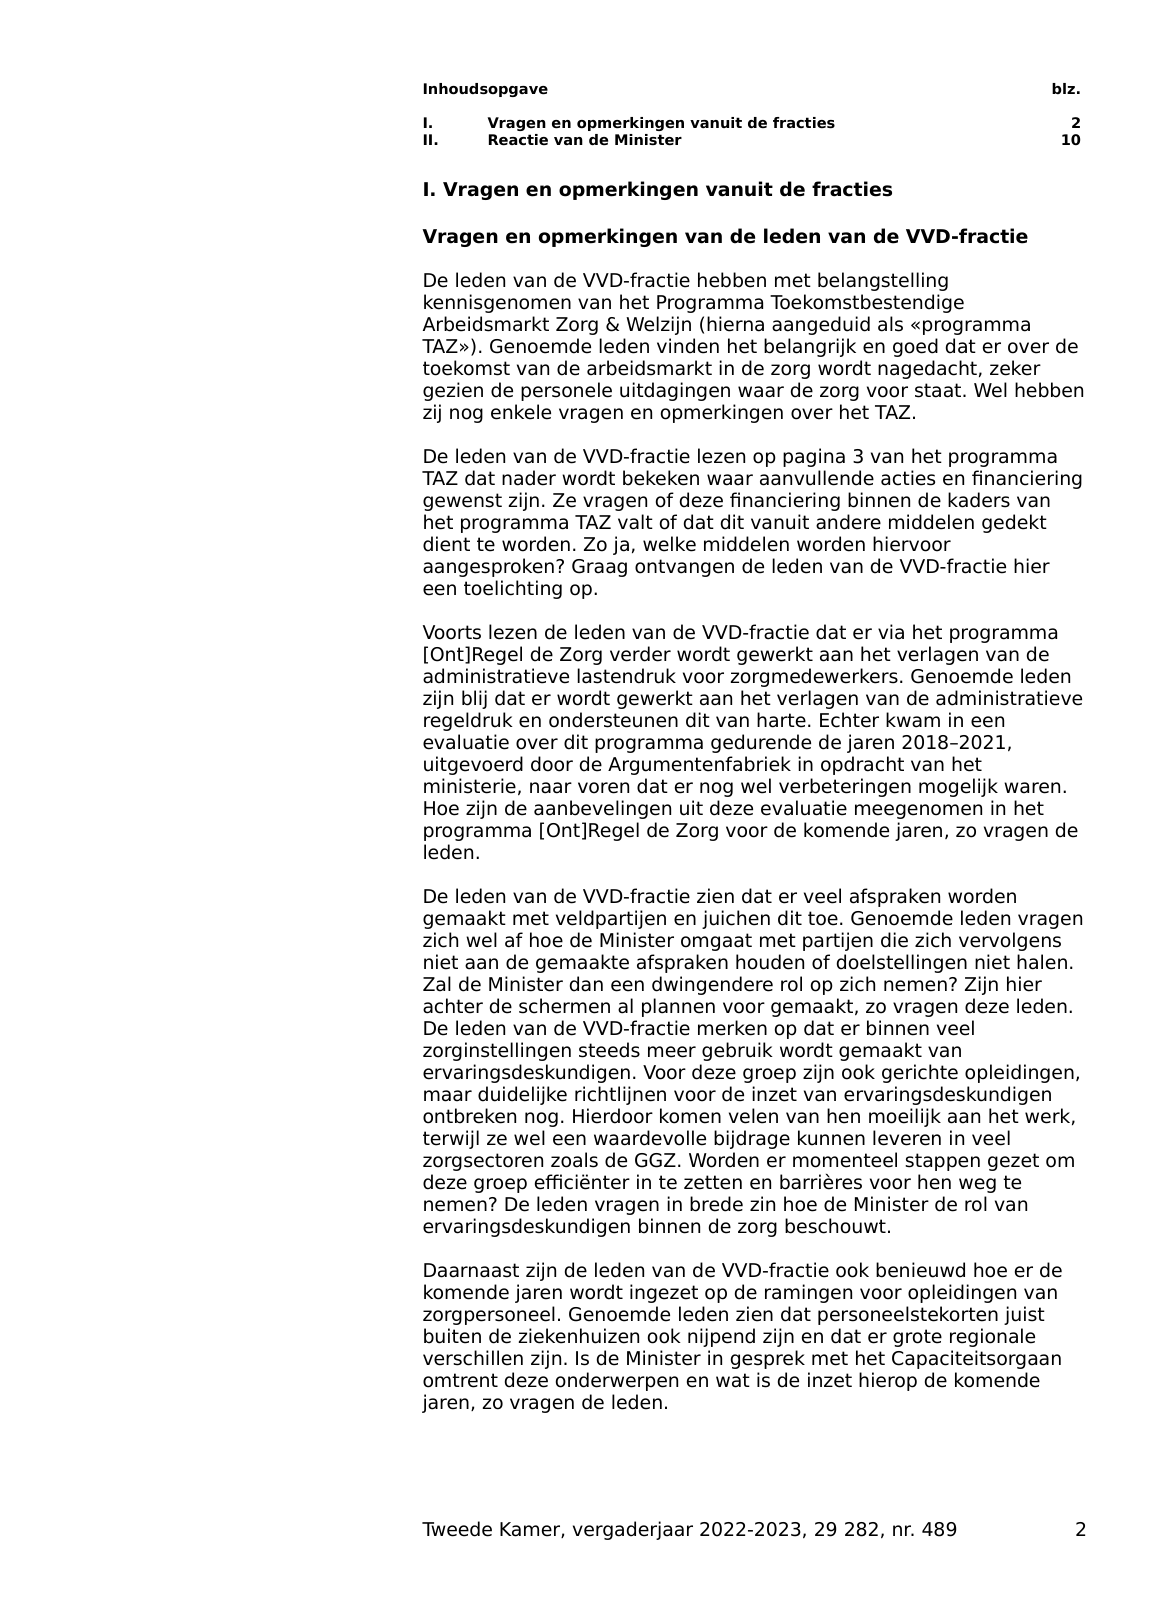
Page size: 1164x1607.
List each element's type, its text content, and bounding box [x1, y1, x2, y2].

text Voorts lezen de leden van de VVD-fractie dat er via het programma [Ont]Regel de Zorg verder wordt gewerkt aan het verlagen van de administratieve lastendruk voor zorgmedewerkers. Genoemde leden zijn blij dat er wordt gewerkt aan het verlagen van de administratieve regeldruk en ondersteunen dit van harte. Echter kwam in een evaluatie over dit programma gedurende de jaren 2018–2021, uitgevoerd door de Argumentenfabriek in opdracht van het ministerie, naar voren dat er nog wel verbeteringen mogelijk waren. Hoe zijn de aanbevelingen uit deze evaluatie meegenomen in het programma [Ont]Regel de Zorg voor de komende jaren, zo vragen de leden. [422, 622, 1087, 864]
table_cell 2 [1013, 115, 1087, 132]
table_cell I. [422, 115, 481, 132]
text De leden van de VVD-fractie zien dat er veel afspraken worden gemaakt met veldpartijen en juichen dit toe. Genoemde leden vragen zich wel af hoe de Minister omgaat met partijen die zich vervolgens niet aan de gemaakte afspraken houden of doelstellingen niet halen. Zal de Minister dan een dwingendere rol op zich nemen? Zijn hier achter de schermen al plannen voor gemaakt, zo vragen deze leden. [422, 886, 1087, 1018]
text De leden van de VVD-fractie merken op dat er binnen veel zorginstellingen steeds meer gebruik wordt gemaakt van ervaringsdeskundigen. Voor deze groep zijn ook gerichte opleidingen, maar duidelijke richtlijnen voor de inzet van ervaringsdeskundigen ontbreken nog. Hierdoor komen velen van hen moeilijk aan het werk, terwijl ze wel een waardevolle bijdrage kunnen leveren in veel zorgsectoren zoals de GGZ. Worden er momenteel stappen gezet om deze groep efficiënter in te zetten en barrières voor hen weg te nemen? De leden vragen in brede zin hoe de Minister de rol van ervaringsdeskundigen binnen de zorg beschouwt. [422, 1018, 1087, 1238]
table_cell Vragen en opmerkingen vanuit de fracties [481, 115, 1013, 132]
table_cell [481, 98, 1013, 115]
table_header Inhoudsopgave [422, 81, 1013, 98]
table_cell [422, 98, 481, 115]
table_header blz. [1013, 81, 1087, 98]
text Daarnaast zijn de leden van de VVD-fractie ook benieuwd hoe er de komende jaren wordt ingezet op de ramingen voor opleidingen van zorgpersoneel. Genoemde leden zien dat personeelstekorten juist buiten de ziekenhuizen ook nijpend zijn en dat er grote regionale verschillen zijn. Is de Minister in gesprek met het Capaciteitsorgaan omtrent deze onderwerpen en wat is de inzet hierop de komende jaren, zo vragen de leden. [422, 1260, 1087, 1414]
text De leden van de VVD-fractie lezen op pagina 3 van het programma TAZ dat nader wordt bekeken waar aanvullende acties en financiering gewenst zijn. Ze vragen of deze financiering binnen de kaders van het programma TAZ valt of dat dit vanuit andere middelen gedekt dient te worden. Zo ja, welke middelen worden hiervoor aangesproken? Graag ontvangen de leden van de VVD-fractie hier een toelichting op. [422, 446, 1087, 600]
subtitle Vragen en opmerkingen van de leden van de VVD-fractie [422, 226, 1087, 248]
table_cell II. [422, 132, 481, 149]
table_cell [1013, 98, 1087, 115]
table_cell Reactie van de Minister [481, 132, 1013, 149]
subtitle I. Vragen en opmerkingen vanuit de fracties [422, 179, 1087, 201]
table_cell 10 [1013, 132, 1087, 149]
text De leden van de VVD-fractie hebben met belangstelling kennisgenomen van het Programma Toekomstbestendige Arbeidsmarkt Zorg & Welzijn (hierna aangeduid als «programma TAZ»). Genoemde leden vinden het belangrijk en goed dat er over de toekomst van de arbeidsmarkt in de zorg wordt nagedacht, zeker gezien de personele uitdagingen waar de zorg voor staat. Wel hebben zij nog enkele vragen en opmerkingen over het TAZ. [422, 270, 1087, 424]
